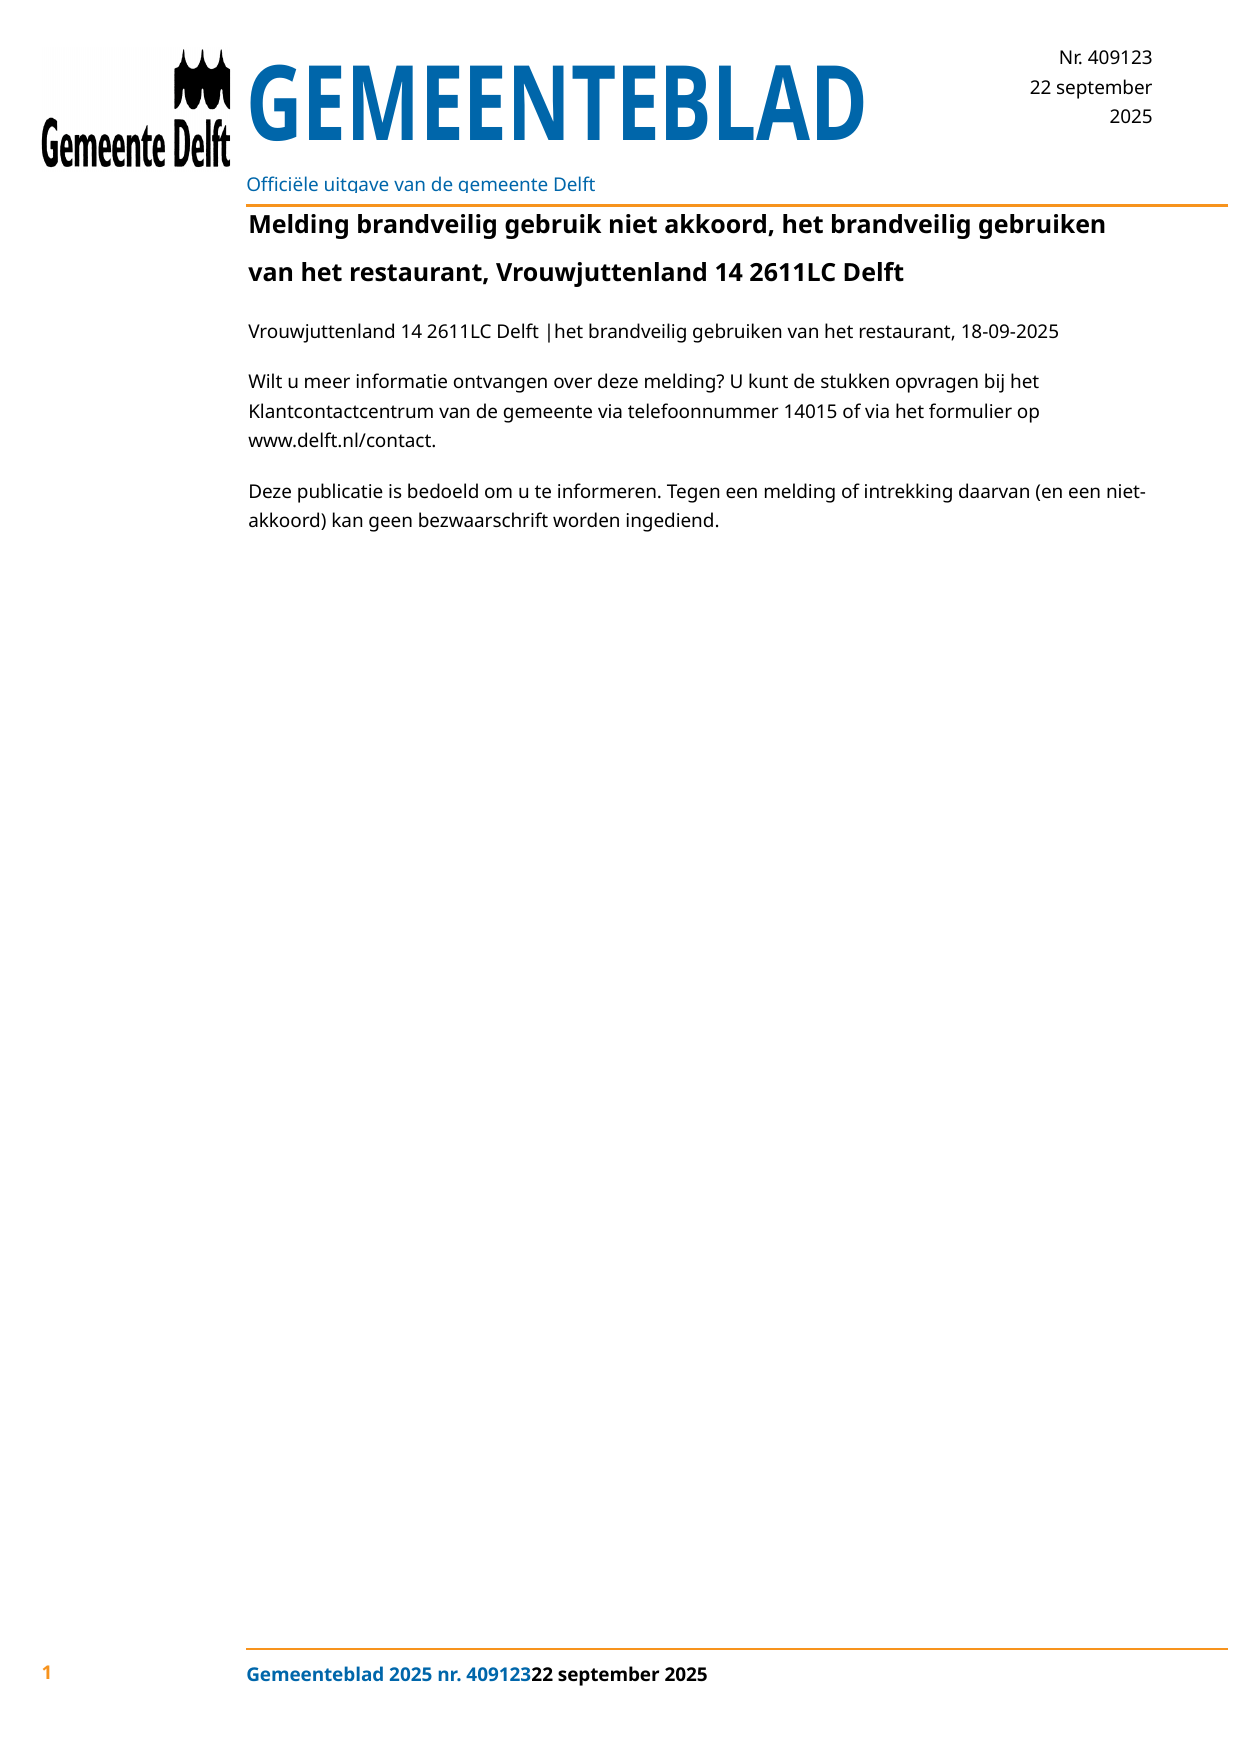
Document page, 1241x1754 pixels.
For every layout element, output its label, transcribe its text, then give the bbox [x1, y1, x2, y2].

text Deze publicatie is bedoeld om u te informeren. Tegen een melding of intrekking daarvan (en een niet-akkoord) kan geen bezwaarschrift worden ingediend. [248, 478, 1152, 533]
picture [41, 47, 231, 172]
text Melding brandveilig gebruik niet akkoord, het brandveilig gebruiken van het restaurant, Vrouwjuttenland 14 2611LC Delft [248, 207, 1152, 288]
text Vrouwjuttenland 14 2611LC Delft |het brandveilig gebruiken van het restaurant, 18-09-2025 [248, 318, 1152, 344]
text Wilt u meer informatie ontvangen over deze melding? U kunt de stukken opvragen bij het Klantcontactcentrum van de gemeente via telefoonnummer 14015 of via het formulier op www.delft.nl/contact. [248, 368, 1152, 453]
